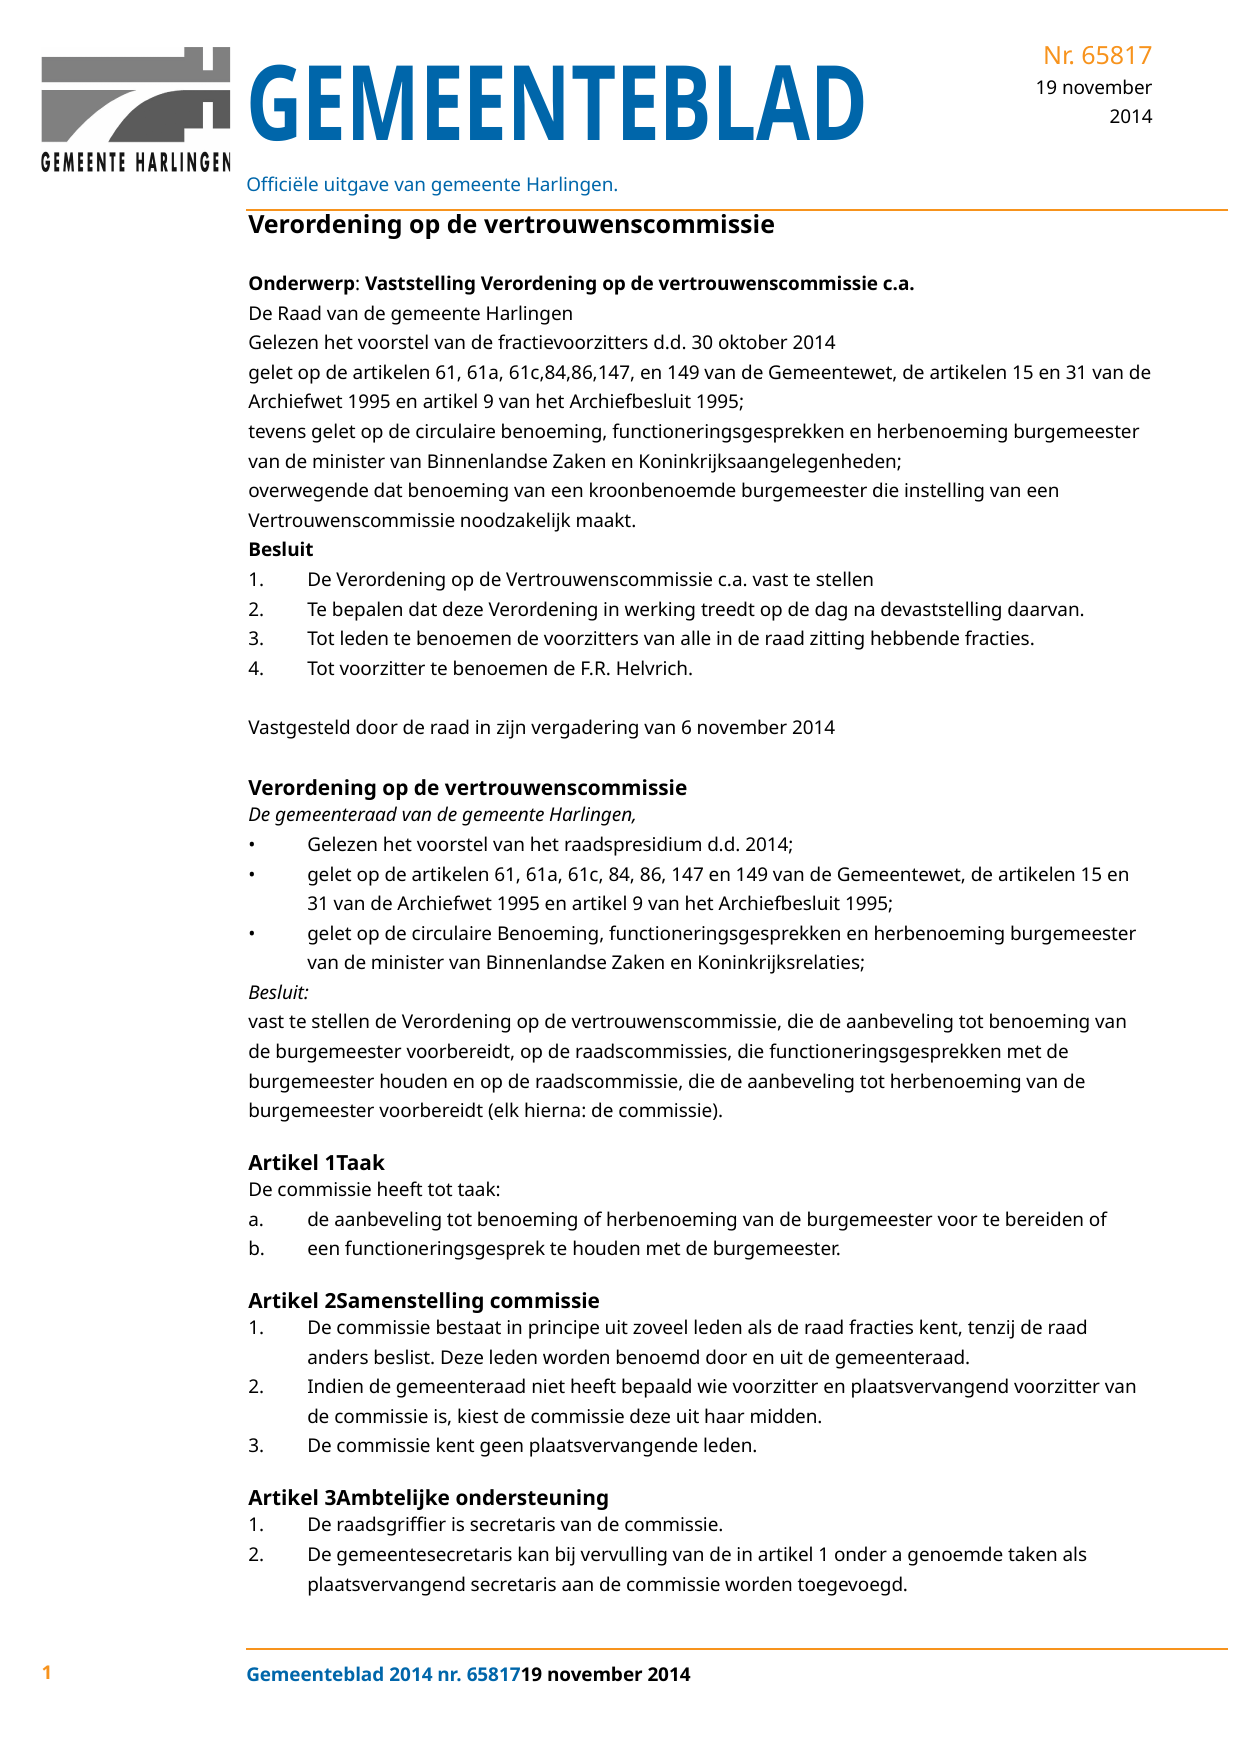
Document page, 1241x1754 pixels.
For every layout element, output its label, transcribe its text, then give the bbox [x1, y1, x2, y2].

list Tot voorzitter te benoemen de F.R. Helvrich. [248, 655, 1152, 681]
list Te bepalen dat deze Verordening in werking treedt op de dag na devaststelling daarvan. [248, 596, 1152, 621]
list een functioneringsgesprek te houden met de burgemeester. [248, 1236, 1152, 1261]
text Gelezen het voorstel van de fractievoorzitters d.d. 30 oktober 2014 [248, 329, 1152, 355]
text Artikel 3Ambtelijke ondersteuning [248, 1483, 1152, 1512]
list De raadsgriffier is secretaris van de commissie. [248, 1512, 1152, 1537]
list Tot leden te benoemen de voorzitters van alle in de raad zitting hebbende fracties. [248, 625, 1152, 651]
text Artikel 1Taak [248, 1148, 1152, 1176]
list gelet op de circulaire Benoeming, functioneringsgesprekken en herbenoeming burgemeester van de minister van Binnenlandse Zaken en Koninkrijksrelaties; [248, 920, 1152, 975]
text tevens gelet op de circulaire benoeming, functioneringsgesprekken en herbenoeming burgemeester van de minister van Binnenlandse Zaken en Koninkrijksaangelegenheden; [248, 418, 1152, 473]
list de aanbeveling tot benoeming of herbenoeming van de burgemeester voor te bereiden of [248, 1206, 1152, 1232]
list Gelezen het voorstel van het raadspresidium d.d. 2014; [248, 831, 1152, 857]
picture [41, 47, 231, 172]
text overwegende dat benoeming van een kroonbenoemde burgemeester die instelling van een Vertrouwenscommissie noodzakelijk maakt. [248, 477, 1152, 533]
text vast te stellen de Verordening op de vertrouwenscommissie, die de aanbeveling tot benoeming van de burgemeester voorbereidt, op de raadscommissies, die functioneringsgesprekken met de burgemeester houden en op de raadscommissie, die de aanbeveling tot herbenoeming van de burgemeester voorbereidt (elk hierna: de commissie). [248, 1009, 1152, 1123]
text Vastgesteld door de raad in zijn vergadering van 6 november 2014 [248, 714, 1152, 740]
list Indien de gemeenteraad niet heeft bepaald wie voorzitter en plaatsvervangend voorzitter van de commissie is, kiest de commissie deze uit haar midden. [248, 1373, 1152, 1429]
text Besluit: [248, 979, 1152, 1005]
list De commissie bestaat in principe uit zoveel leden als de raad fracties kent, tenzij de raad anders beslist. Deze leden worden benoemd door en uit de gemeenteraad. [248, 1314, 1152, 1370]
text De gemeenteraad van de gemeente Harlingen, [248, 802, 1152, 827]
list De commissie kent geen plaatsvervangende leden. [248, 1433, 1152, 1458]
text Verordening op de vertrouwenscommissie [248, 773, 1152, 802]
text gelet op de artikelen 61, 61a, 61c,84,86,147, en 149 van de Gemeentewet, de artikelen 15 en 31 van de Archiefwet 1995 en artikel 9 van het Archiefbesluit 1995; [248, 359, 1152, 414]
text Verordening op de vertrouwenscommissie [248, 211, 1152, 241]
text Besluit [248, 537, 1152, 562]
text Onderwerp: Vaststelling Verordening op de vertrouwenscommissie c.a. [248, 270, 1152, 296]
text Artikel 2Samenstelling commissie [248, 1286, 1152, 1314]
list gelet op de artikelen 61, 61a, 61c, 84, 86, 147 en 149 van de Gemeentewet, de artikelen 15 en 31 van de Archiefwet 1995 en artikel 9 van het Archiefbesluit 1995; [248, 861, 1152, 916]
text De Raad van de gemeente Harlingen [248, 300, 1152, 326]
text De commissie heeft tot taak: [248, 1176, 1152, 1202]
list De gemeentesecretaris kan bij vervulling van de in artikel 1 onder a genoemde taken als plaatsvervangend secretaris aan de commissie worden toegevoegd. [248, 1541, 1152, 1596]
list De Verordening op de Vertrouwenscommissie c.a. vast te stellen [248, 566, 1152, 592]
